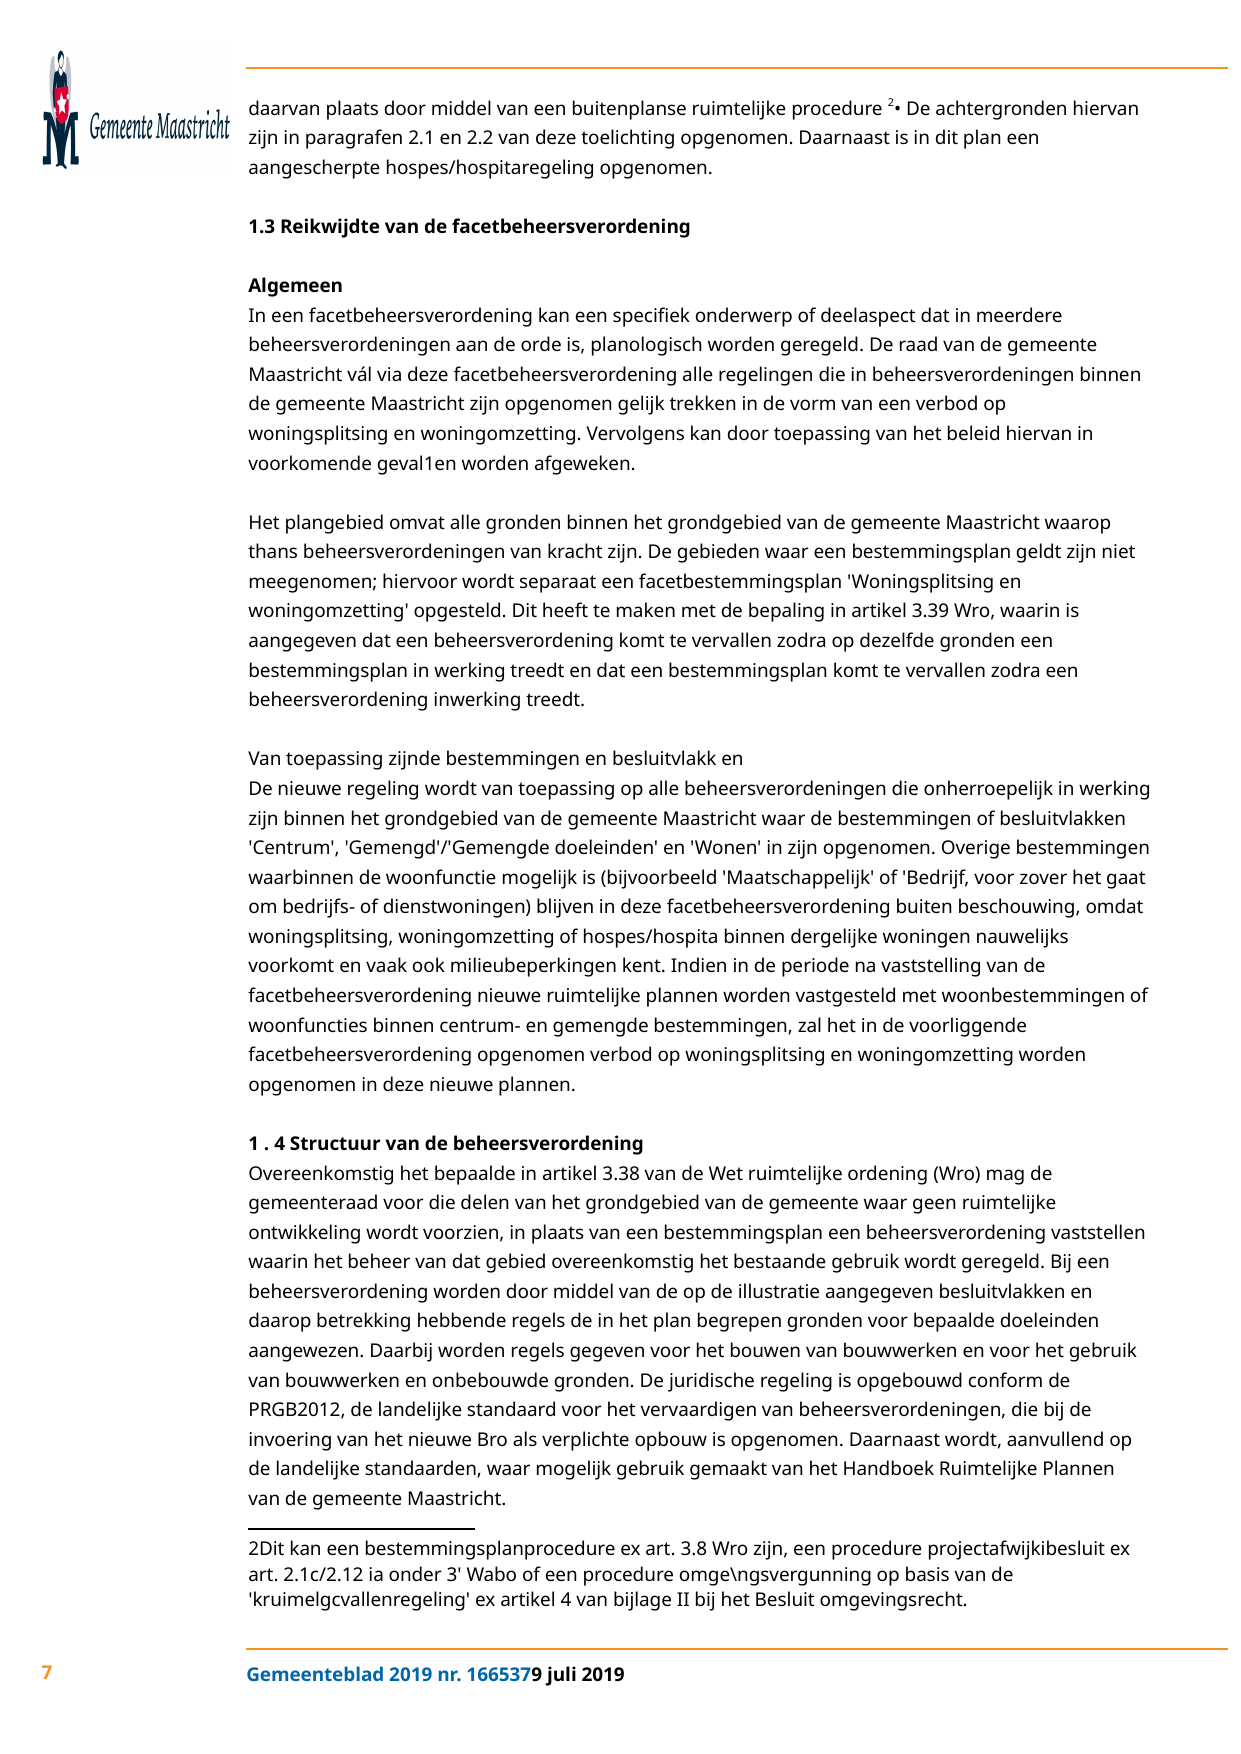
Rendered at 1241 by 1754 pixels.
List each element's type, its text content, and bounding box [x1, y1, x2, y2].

text In een facetbeheersverordening kan een specifiek onderwerp of deelaspect dat in meerdere beheersverordeningen aan de orde is, planologisch worden geregeld. De raad van de gemeente Maastricht vál via deze facetbeheersverordening alle regelingen die in beheersverordeningen binnen de gemeente Maastricht zijn opgenomen gelijk trekken in de vorm van een verbod op woningsplitsing en woningomzetting. Vervolgens kan door toepassing van het beleid hiervan in voorkomende geval1en worden afgeweken. [248, 302, 1152, 476]
text De nieuwe regeling wordt van toepassing op alle beheersverordeningen die onherroepelijk in werking zijn binnen het grondgebied van de gemeente Maastricht waar de bestemmingen of besluitvlakken 'Centrum', 'Gemengd'/'Gemengde doeleinden' en 'Wonen' in zijn opgenomen. Overige bestemmingen waarbinnen de woonfunctie mogelijk is (bijvoorbeeld 'Maatschappelijk' of 'Bedrijf, voor zover het gaat om bedrijfs- of dienstwoningen) blijven in deze facetbeheersverordening buiten beschouwing, omdat woningsplitsing, woningomzetting of hospes/hospita binnen dergelijke woningen nauwelijks voorkomt en vaak ook milieubeperkingen kent. Indien in de periode na vaststelling van de facetbeheersverordening nieuwe ruimtelijke plannen worden vastgesteld met woonbestemmingen of woonfuncties binnen centrum- en gemengde bestemmingen, zal het in de voorliggende facetbeheersverordening opgenomen verbod op woningsplitsing en woningomzetting worden opgenomen in deze nieuwe plannen. [248, 775, 1152, 1097]
text 1.3 Reikwijdte van de facetbeheersverordening [248, 213, 1152, 239]
text Overeenkomstig het bepaalde in artikel 3.38 van de Wet ruimtelijke ordening (Wro) mag de gemeenteraad voor die delen van het grondgebied van de gemeente waar geen ruimtelijke ontwikkeling wordt voorzien, in plaats van een bestemmingsplan een beheersverordening vaststellen waarin het beheer van dat gebied overeenkomstig het bestaande gebruik wordt geregeld. Bij een beheersverordening worden door middel van de op de illustratie aangegeven besluitvlakken en daarop betrekking hebbende regels de in het plan begrepen gronden voor bepaalde doeleinden aangewezen. Daarbij worden regels gegeven voor het bouwen van bouwwerken en voor het gebruik van bouwwerken en onbebouwde gronden. De juridische regeling is opgebouwd conform de PRGB2012, de landelijke standaard voor het vervaardigen van beheersverordeningen, die bij de invoering van het nieuwe Bro als verplichte opbouw is opgenomen. Daarnaast wordt, aanvullend op de landelijke standaarden, waar mogelijk gebruik gemaakt van het Handboek Ruimtelijke Plannen van de gemeente Maastricht. [248, 1160, 1152, 1511]
picture [41, 47, 231, 172]
text Van toepassing zijnde bestemmingen en besluitvlakk en [248, 746, 1152, 771]
text 1 . 4 Structuur van de beheersverordening [248, 1130, 1152, 1156]
text Het plangebied omvat alle gronden binnen het grondgebied van de gemeente Maastricht waarop thans beheersverordeningen van kracht zijn. De gebieden waar een bestemmingsplan geldt zijn niet meegenomen; hiervoor wordt separaat een facetbestemmingsplan 'Woningsplitsing en woningomzetting' opgesteld. Dit heeft te maken met de bepaling in artikel 3.39 Wro, waarin is aangegeven dat een beheersverordening komt te vervallen zodra op dezelfde gronden een bestemmingsplan in werking treedt en dat een bestemmingsplan komt te vervallen zodra een beheersverordening inwerking treedt. [248, 509, 1152, 712]
text Algemeen [248, 272, 1152, 298]
text Dit kan een bestemmingsplanprocedure ex art. 3.8 Wro zijn, een procedure projectafwijkibesluit ex art. 2.1c/2.12 ia onder 3' Wabo of een procedure omge\ngsvergunning op basis van de 'kruimelgcvallenregeling' ex artikel 4 van bijlage II bij het Besluit omgevingsrecht. [248, 1535, 1152, 1612]
text daarvan plaats door middel van een buitenplanse ruimtelijke procedure • De achtergronden hiervan zijn in paragrafen 2.1 en 2.2 van deze toelichting opgenomen. Daarnaast is in dit plan een aangescherpte hospes/hospitaregeling opgenomen. [248, 95, 1152, 180]
